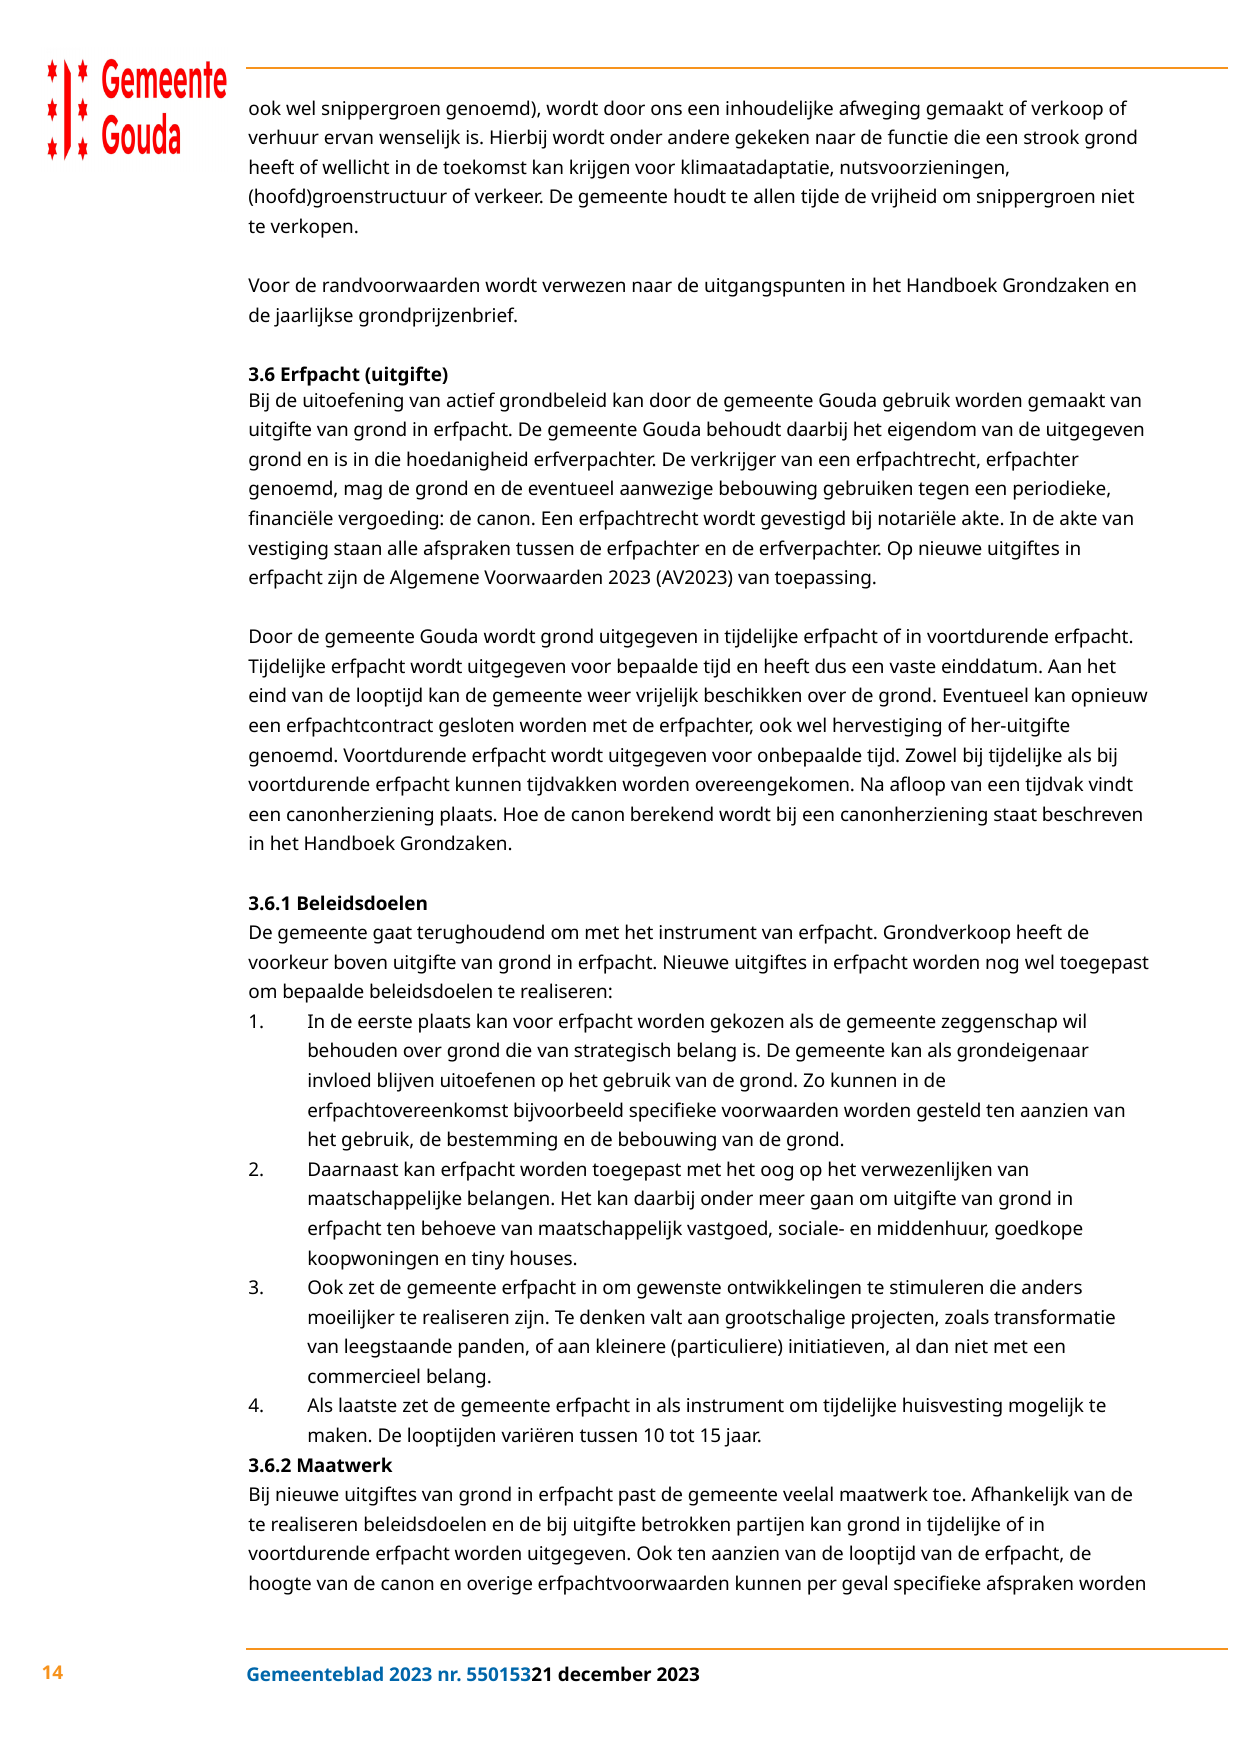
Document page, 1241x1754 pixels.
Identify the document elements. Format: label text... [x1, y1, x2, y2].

list Als laatste zet de gemeente erfpacht in als instrument om tijdelijke huisvesting mogelijk te maken. De looptijden variëren tussen 10 tot 15 jaar. [248, 1393, 1152, 1448]
text 3.6.2 Maatwerk [248, 1452, 1152, 1477]
text Door de gemeente Gouda wordt grond uitgegeven in tijdelijke erfpacht of in voortdurende erfpacht. Tijdelijke erfpacht wordt uitgegeven voor bepaalde tijd en heeft dus een vaste einddatum. Aan het eind van de looptijd kan de gemeente weer vrijelijk beschikken over de grond. Eventueel kan opnieuw een erfpachtcontract gesloten worden met de erfpachter, ook wel hervestiging of her-uitgifte genoemd. Voortdurende erfpacht wordt uitgegeven voor onbepaalde tijd. Zowel bij tijdelijke als bij voortdurende erfpacht kunnen tijdvakken worden overeengekomen. Na afloop van een tijdvak vindt een canonherziening plaats. Hoe de canon berekend wordt bij een canonherziening staat beschreven in het Handboek Grondzaken. [248, 623, 1152, 856]
text Voor de randvoorwaarden wordt verwezen naar de uitgangspunten in het Handboek Grondzaken en de jaarlijkse grondprijzenbrief. [248, 272, 1152, 328]
text Bij nieuwe uitgiftes van grond in erfpacht past de gemeente veelal maatwerk toe. Afhankelijk van de te realiseren beleidsdoelen en de bij uitgifte betrokken partijen kan grond in tijdelijke of in voortdurende erfpacht worden uitgegeven. Ook ten aanzien van de looptijd van de erfpacht, de hoogte van de canon en overige erfpachtvoorwaarden kunnen per geval specifieke afspraken worden [248, 1481, 1152, 1596]
picture [41, 47, 231, 172]
text 3.6 Erfpacht (uitgifte) [248, 361, 1152, 387]
text 3.6.1 Beleidsdoelen [248, 890, 1152, 915]
text De gemeente gaat terughoudend om met het instrument van erfpacht. Grondverkoop heeft de voorkeur boven uitgifte van grond in erfpacht. Nieuwe uitgiftes in erfpacht worden nog wel toegepast om bepaalde beleidsdoelen te realiseren: [248, 919, 1152, 1004]
text ook wel snippergroen genoemd), wordt door ons een inhoudelijke afweging gemaakt of verkoop of verhuur ervan wenselijk is. Hierbij wordt onder andere gekeken naar de functie die een strook grond heeft of wellicht in de toekomst kan krijgen voor klimaatadaptatie, nutsvoorzieningen, (hoofd)groenstructuur of verkeer. De gemeente houdt te allen tijde de vrijheid om snippergroen niet te verkopen. [248, 95, 1152, 239]
list Daarnaast kan erfpacht worden toegepast met het oog op het verwezenlijken van maatschappelijke belangen. Het kan daarbij onder meer gaan om uitgifte van grond in erfpacht ten behoeve van maatschappelijk vastgoed, sociale- en middenhuur, goedkope koopwoningen en tiny houses. [248, 1156, 1152, 1270]
list In de eerste plaats kan voor erfpacht worden gekozen als de gemeente zeggenschap wil behouden over grond die van strategisch belang is. De gemeente kan als grondeigenaar invloed blijven uitoefenen op het gebruik van de grond. Zo kunnen in de erfpachtovereenkomst bijvoorbeeld specifieke voorwaarden worden gesteld ten aanzien van het gebruik, de bestemming en de bebouwing van de grond. [248, 1008, 1152, 1152]
list Ook zet de gemeente erfpacht in om gewenste ontwikkelingen te stimuleren die anders moeilijker te realiseren zijn. Te denken valt aan grootschalige projecten, zoals transformatie van leegstaande panden, of aan kleinere (particuliere) initiatieven, al dan niet met een commercieel belang. [248, 1274, 1152, 1389]
text Bij de uitoefening van actief grondbeleid kan door de gemeente Gouda gebruik worden gemaakt van uitgifte van grond in erfpacht. De gemeente Gouda behoudt daarbij het eigendom van de uitgegeven grond en is in die hoedanigheid erfverpachter. De verkrijger van een erfpachtrecht, erfpachter genoemd, mag de grond en de eventueel aanwezige bebouwing gebruiken tegen een periodieke, financiële vergoeding: de canon. Een erfpachtrecht wordt gevestigd bij notariële akte. In de akte van vestiging staan alle afspraken tussen de erfpachter en de erfverpachter. Op nieuwe uitgiftes in erfpacht zijn de Algemene Voorwaarden 2023 (AV2023) van toepassing. [248, 387, 1152, 590]
